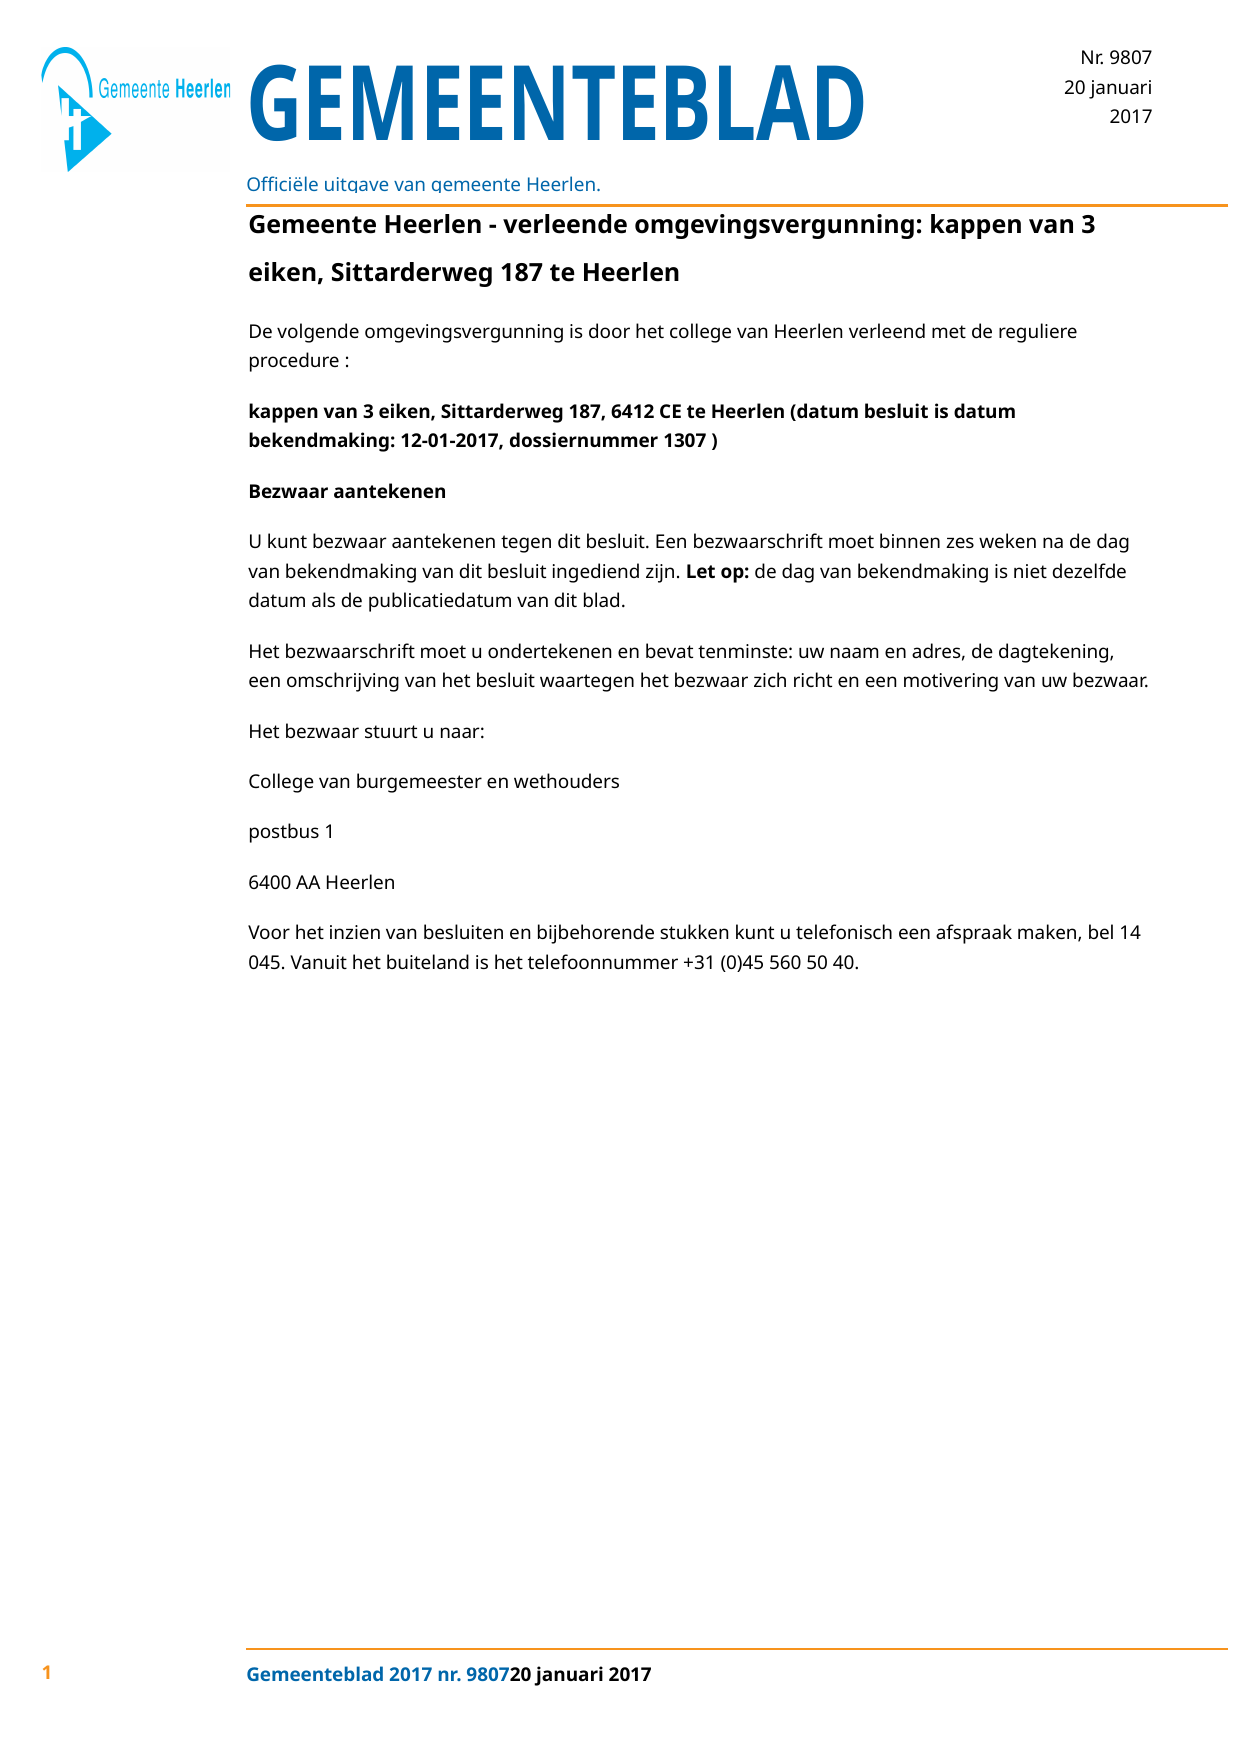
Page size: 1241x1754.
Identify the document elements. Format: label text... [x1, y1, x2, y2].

text De volgende omgevingsvergunning is door het college van Heerlen verleend met de reguliere procedure : [248, 318, 1152, 373]
text Voor het inzien van besluiten en bijbehorende stukken kunt u telefonisch een afspraak maken, bel 14 045. Vanuit het buiteland is het telefoonnummer +31 (0)45 560 50 40. [248, 919, 1152, 975]
text College van burgemeester en wethouders [248, 768, 1152, 794]
text Gemeente Heerlen - verleende omgevingsvergunning: kappen van 3 eiken, Sittarderweg 187 te Heerlen [248, 207, 1152, 288]
text Het bezwaar stuurt u naar: [248, 718, 1152, 744]
text Het bezwaarschrift moet u ondertekenen en bevat tenminste: uw naam en adres, de dagtekening, een omschrijving van het besluit waartegen het bezwaar zich richt en een motivering van uw bezwaar. [248, 638, 1152, 693]
text U kunt bezwaar aantekenen tegen dit besluit. Een bezwaarschrift moet binnen zes weken na de dag van bekendmaking van dit besluit ingediend zijn. Let op: de dag van bekendmaking is niet dezelfde datum als de publicatiedatum van dit blad. [248, 528, 1152, 613]
picture [41, 47, 231, 172]
text postbus 1 [248, 819, 1152, 844]
text Bezwaar aantekenen [248, 478, 1152, 504]
text 6400 AA Heerlen [248, 869, 1152, 895]
text kappen van 3 eiken, Sittarderweg 187, 6412 CE te Heerlen (datum besluit is datum bekendmaking: 12-01-2017, dossiernummer 1307 ) [248, 398, 1152, 453]
picture [41, 47, 58, 70]
